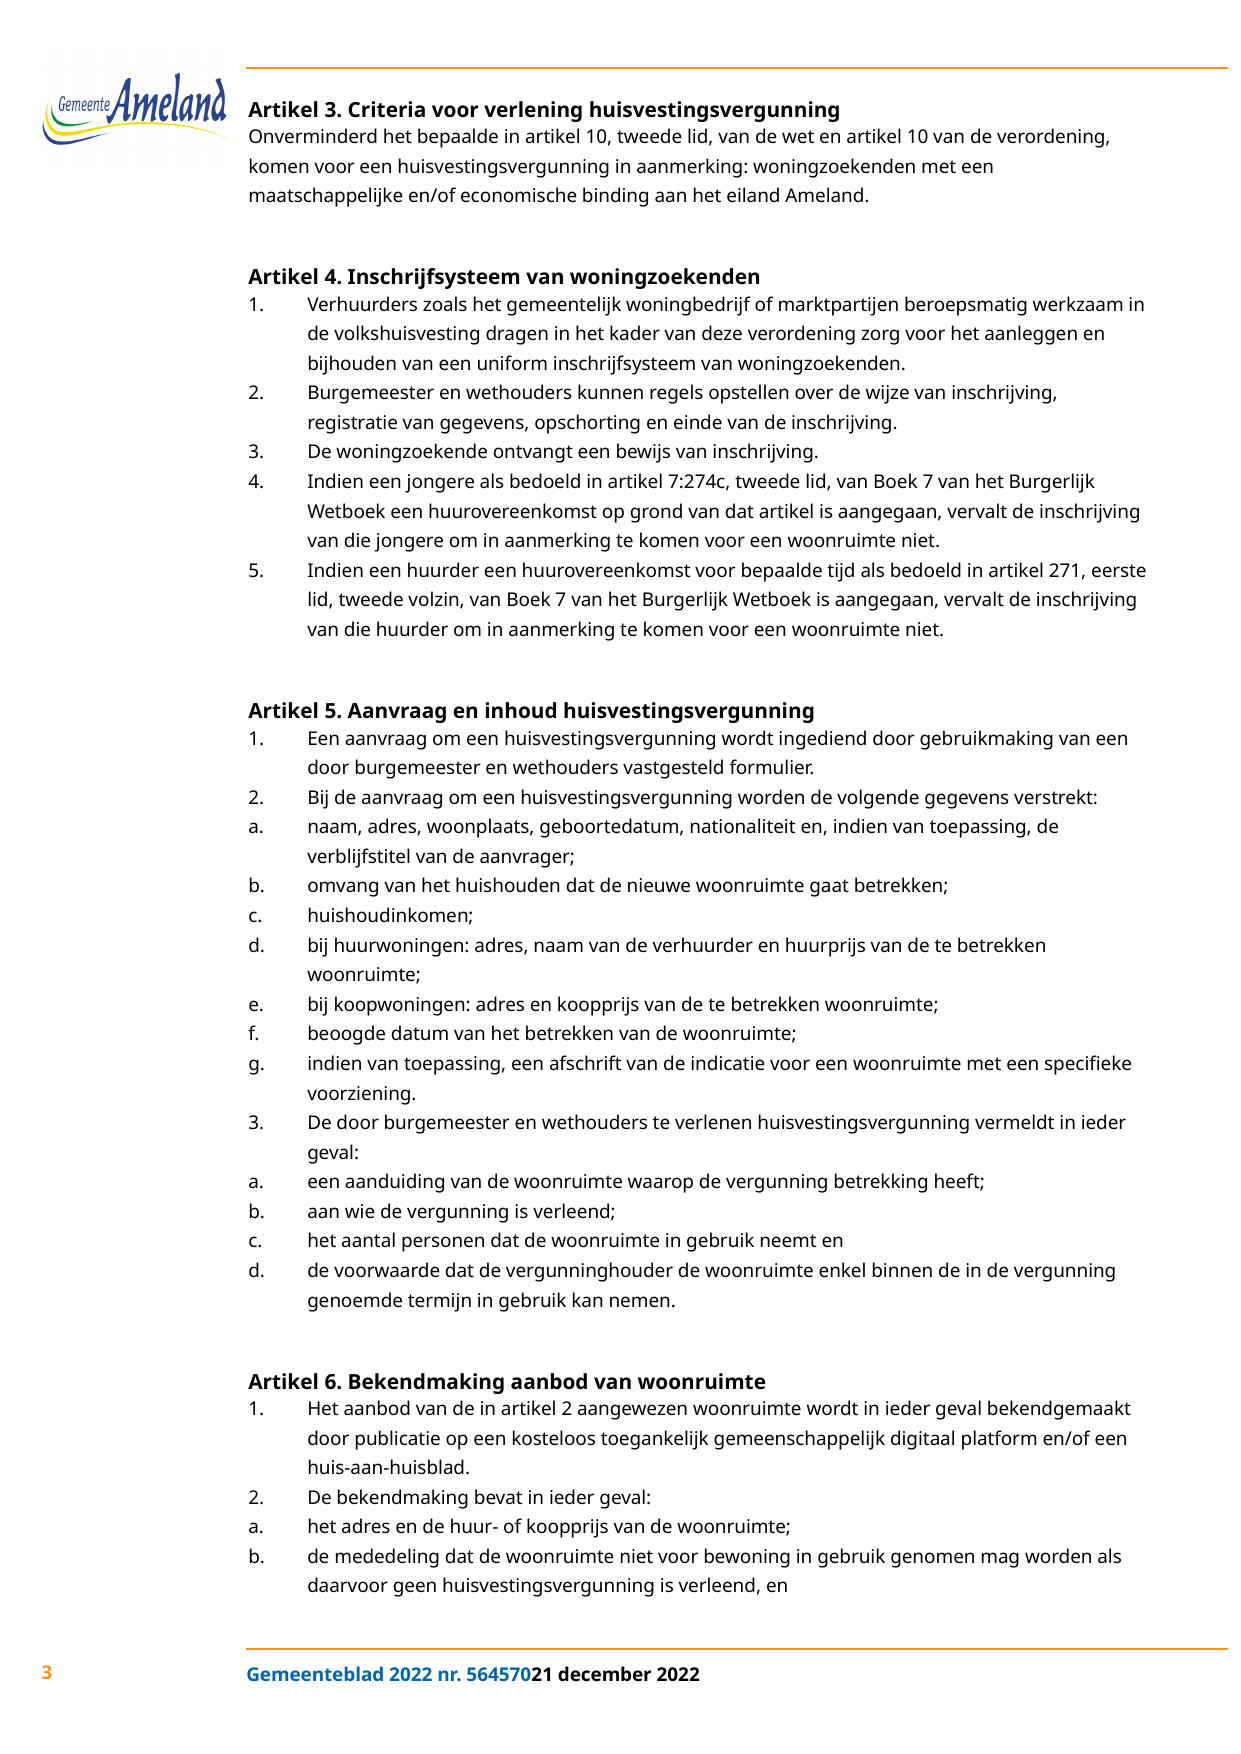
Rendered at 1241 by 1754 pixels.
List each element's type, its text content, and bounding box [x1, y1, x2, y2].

list beoogde datum van het betrekken van de woonruimte; [248, 1021, 1152, 1046]
text Artikel 6. Bekendmaking aanbod van woonruimte [248, 1367, 1152, 1395]
list indien van toepassing, een afschrift van de indicatie voor een woonruimte met een specifieke voorziening. [248, 1050, 1152, 1105]
list bij huurwoningen: adres, naam van de verhuurder en huurprijs van de te betrekken woonruimte; [248, 932, 1152, 987]
list aan wie de vergunning is verleend; [248, 1198, 1152, 1224]
list de voorwaarde dat de vergunninghouder de woonruimte enkel binnen de in de vergunning genoemde termijn in gebruik kan nemen. [248, 1257, 1152, 1312]
list De woningzoekende ontvangt een bewijs van inschrijving. [248, 439, 1152, 464]
list de mededeling dat de woonruimte niet voor bewoning in gebruik genomen mag worden als daarvoor geen huisvestingsvergunning is verleend, en [248, 1543, 1152, 1598]
text Onverminderd het bepaalde in artikel 10, tweede lid, van de wet en artikel 10 van de verordening, komen voor een huisvestingsvergunning in aanmerking: woningzoekenden met een maatschappelijke en/of economische binding aan het eiland Ameland. [248, 123, 1152, 208]
list het adres en de huur- of koopprijs van de woonruimte; [248, 1513, 1152, 1539]
list Het aanbod van de in artikel 2 aangewezen woonruimte wordt in ieder geval bekendgemaakt door publicatie op een kosteloos toegankelijk gemeenschappelijk digitaal platform en/of een huis-aan-huisblad. [248, 1395, 1152, 1480]
list De door burgemeester en wethouders te verlenen huisvestingsvergunning vermeldt in ieder geval: [248, 1109, 1152, 1164]
text Artikel 5. Aanvraag en inhoud huisvestingsvergunning [248, 696, 1152, 725]
text Artikel 3. Criteria voor verlening huisvestingsvergunning [248, 95, 1152, 123]
list huishoudinkomen; [248, 902, 1152, 928]
list Bij de aanvraag om een huisvestingsvergunning worden de volgende gegevens verstrekt: [248, 784, 1152, 809]
list De bekendmaking bevat in ieder geval: [248, 1484, 1152, 1510]
list bij koopwoningen: adres en koopprijs van de te betrekken woonruimte; [248, 991, 1152, 1017]
list Verhuurders zoals het gemeentelijk woningbedrijf of marktpartijen beroepsmatig werkzaam in de volkshuisvesting dragen in het kader van deze verordening zorg voor het aanleggen en bijhouden van een uniform inschrijfsysteem van woningzoekenden. [248, 291, 1152, 376]
list een aanduiding van de woonruimte waarop de vergunning betrekking heeft; [248, 1168, 1152, 1194]
list Een aanvraag om een huisvestingsvergunning wordt ingediend door gebruikmaking van een door burgemeester en wethouders vastgesteld formulier. [248, 725, 1152, 780]
text Artikel 4. Inschrijfsysteem van woningzoekenden [248, 262, 1152, 291]
list Indien een jongere als bedoeld in artikel 7:274c, tweede lid, van Boek 7 van het Burgerlijk Wetboek een huurovereenkomst op grond van dat artikel is aangegaan, vervalt de inschrijving van die jongere om in aanmerking te komen voor een woonruimte niet. [248, 468, 1152, 553]
list naam, adres, woonplaats, geboortedatum, nationaliteit en, indien van toepassing, de verblijfstitel van de aanvrager; [248, 813, 1152, 869]
list Indien een huurder een huurovereenkomst voor bepaalde tijd als bedoeld in artikel 271, eerste lid, tweede volzin, van Boek 7 van het Burgerlijk Wetboek is aangegaan, vervalt de inschrijving van die huurder om in aanmerking te komen voor een woonruimte niet. [248, 557, 1152, 642]
list het aantal personen dat de woonruimte in gebruik neemt en [248, 1228, 1152, 1253]
list omvang van het huishouden dat de nieuwe woonruimte gaat betrekken; [248, 873, 1152, 898]
list Burgemeester en wethouders kunnen regels opstellen over de wijze van inschrijving, registratie van gegevens, opschorting en einde van de inschrijving. [248, 379, 1152, 435]
picture [41, 47, 231, 172]
